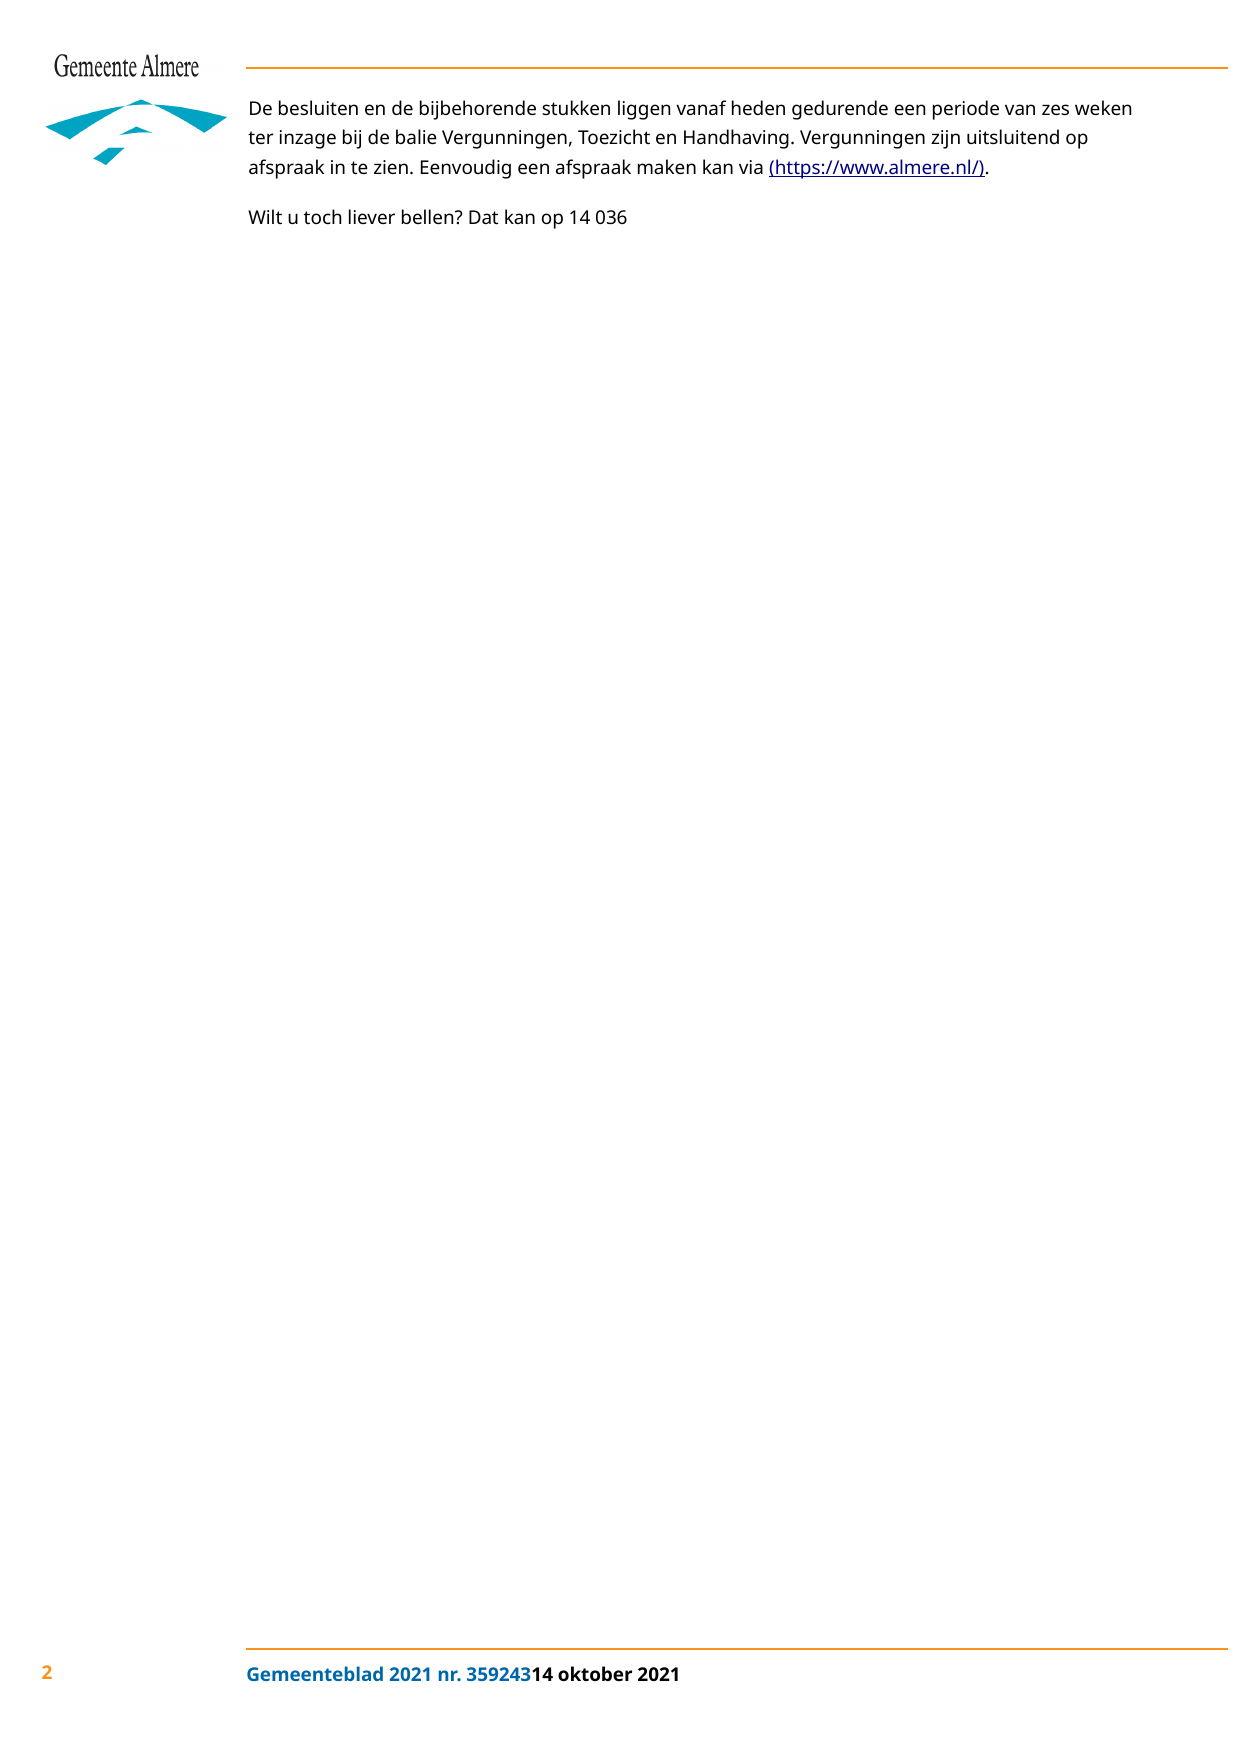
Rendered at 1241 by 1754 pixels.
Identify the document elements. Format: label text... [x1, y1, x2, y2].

text De besluiten en de bijbehorende stukken liggen vanaf heden gedurende een periode van zes weken ter inzage bij de balie Vergunningen, Toezicht en Handhaving. Vergunningen zijn uitsluitend op afspraak in te zien. Eenvoudig een afspraak maken kan via (https://www.almere.nl/). [248, 95, 1152, 180]
text Wilt u toch liever bellen? Dat kan op 14 036 [248, 204, 1152, 230]
picture [41, 47, 231, 172]
